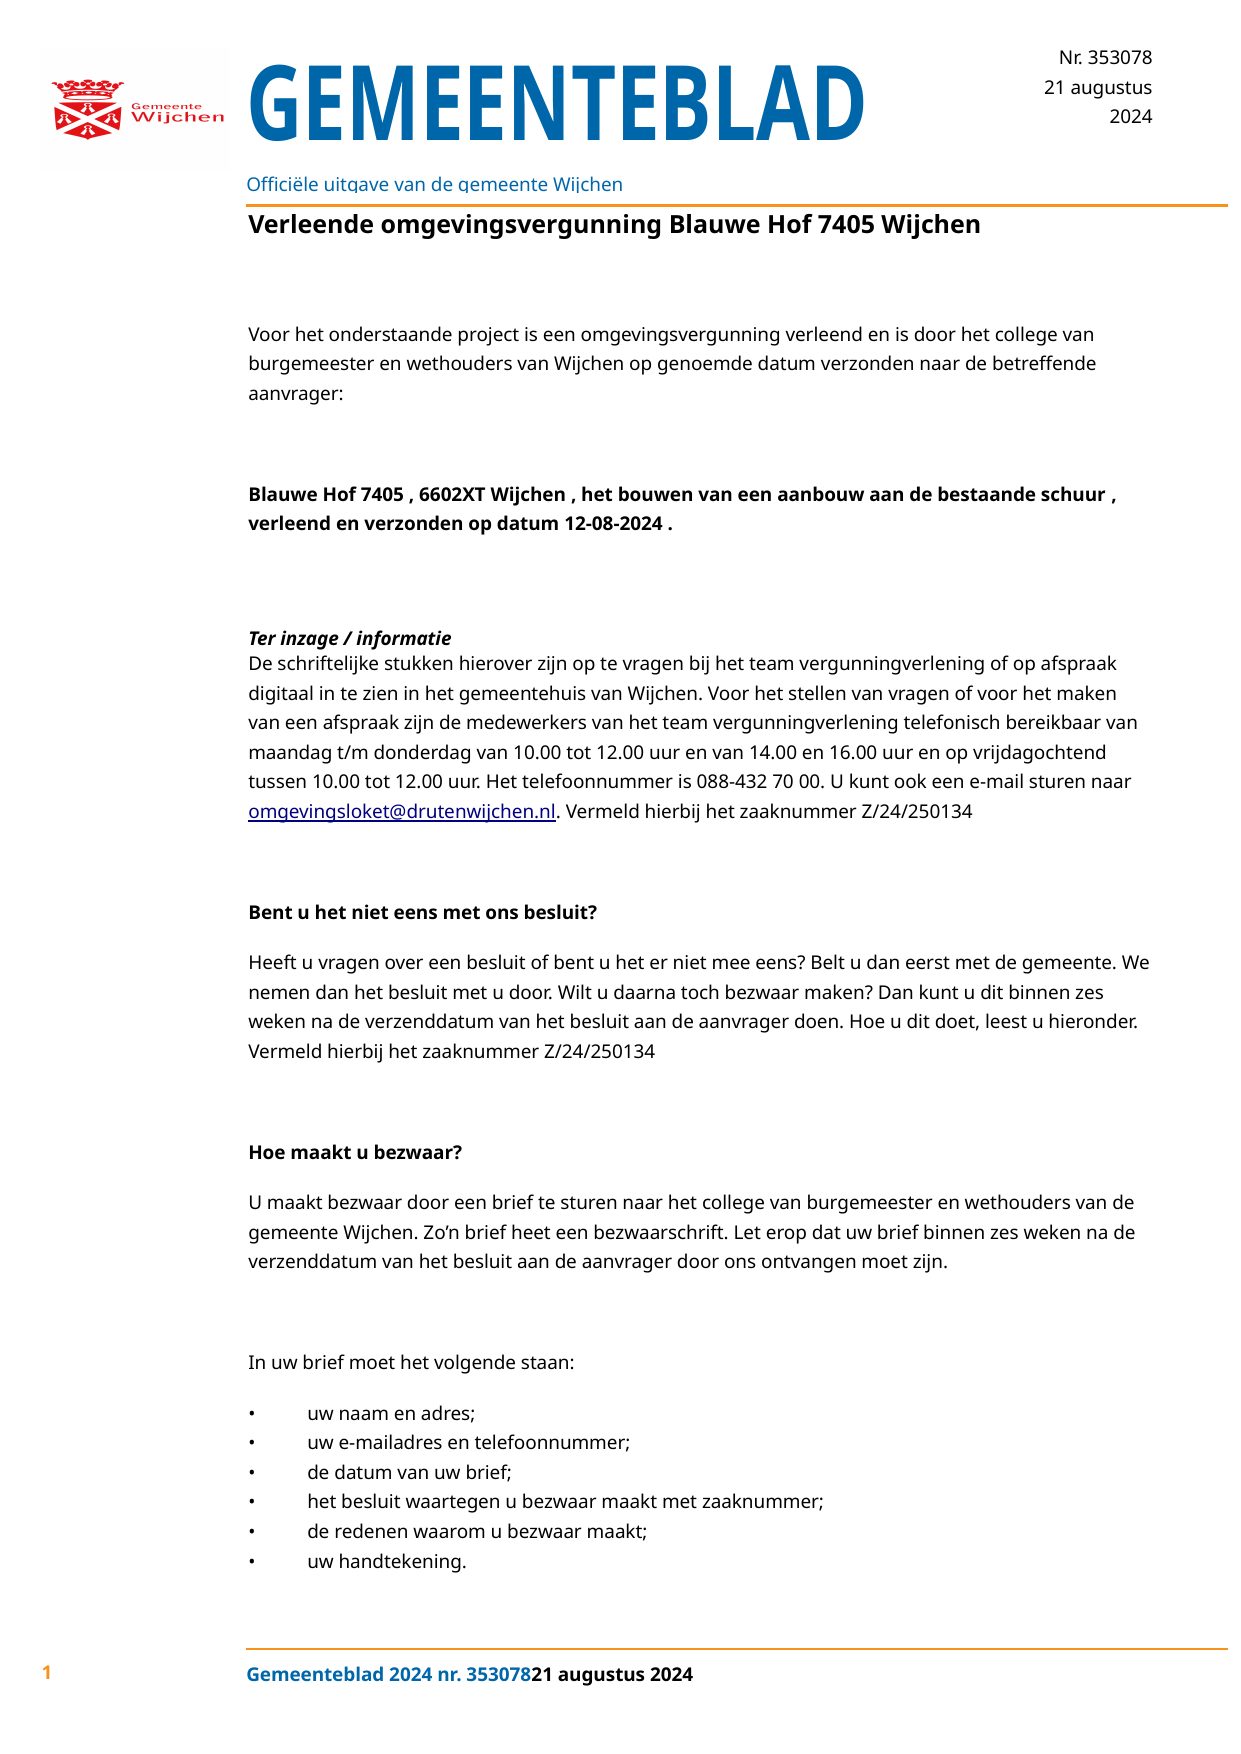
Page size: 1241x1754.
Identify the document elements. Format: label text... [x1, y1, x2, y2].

list uw handtekening. [248, 1548, 1152, 1574]
text Verleende omgevingsvergunning Blauwe Hof 7405 Wijchen [248, 207, 1152, 241]
text Hoe maakt u bezwaar? [248, 1139, 1152, 1165]
list de redenen waarom u bezwaar maakt; [248, 1518, 1152, 1544]
list de datum van uw brief; [248, 1459, 1152, 1485]
text Blauwe Hof 7405 , 6602XT Wijchen , het bouwen van een aanbouw aan de bestaande schuur , verleend en verzonden op datum 12-08-2024 . [248, 481, 1152, 536]
list uw naam en adres; [248, 1400, 1152, 1426]
text Bent u het niet eens met ons besluit? [248, 899, 1152, 925]
text De schriftelijke stukken hierover zijn op te vragen bij het team vergunningverlening of op afspraak digitaal in te zien in het gemeentehuis van Wijchen. Voor het stellen van vragen of voor het maken van een afspraak zijn de medewerkers van het team vergunningverlening telefonisch bereikbaar van maandag t/m donderdag van 10.00 tot 12.00 uur en van 14.00 en 16.00 uur en op vrijdagochtend tussen 10.00 tot 12.00 uur. Het telefoonnummer is 088-432 70 00. U kunt ook een e-mail sturen naar omgevingsloket@drutenwijchen.nl. Vermeld hierbij het zaaknummer Z/24/250134 [248, 650, 1152, 824]
list uw e-mailadres en telefoonnummer; [248, 1429, 1152, 1455]
list het besluit waartegen u bezwaar maakt met zaaknummer; [248, 1489, 1152, 1514]
text U maakt bezwaar door een brief te sturen naar het college van burgemeester en wethouders van de gemeente Wijchen. Zo’n brief heet een bezwaarschrift. Let erop dat uw brief binnen zes weken na de verzenddatum van het besluit aan de aanvrager door ons ontvangen moet zijn. [248, 1189, 1152, 1274]
text Ter inzage / informatie [248, 625, 1152, 650]
picture [41, 47, 231, 172]
text Voor het onderstaande project is een omgevingsvergunning verleend en is door het college van burgemeester en wethouders van Wijchen op genoemde datum verzonden naar de betreffende aanvrager: [248, 321, 1152, 406]
text Heeft u vragen over een besluit of bent u het er niet mee eens? Belt u dan eerst met de gemeente. We nemen dan het besluit met u door. Wilt u daarna toch bezwaar maken? Dan kunt u dit binnen zes weken na de verzenddatum van het besluit aan de aanvrager doen. Hoe u dit doet, leest u hieronder. Vermeld hierbij het zaaknummer Z/24/250134 [248, 949, 1152, 1064]
text In uw brief moet het volgende staan: [248, 1349, 1152, 1375]
